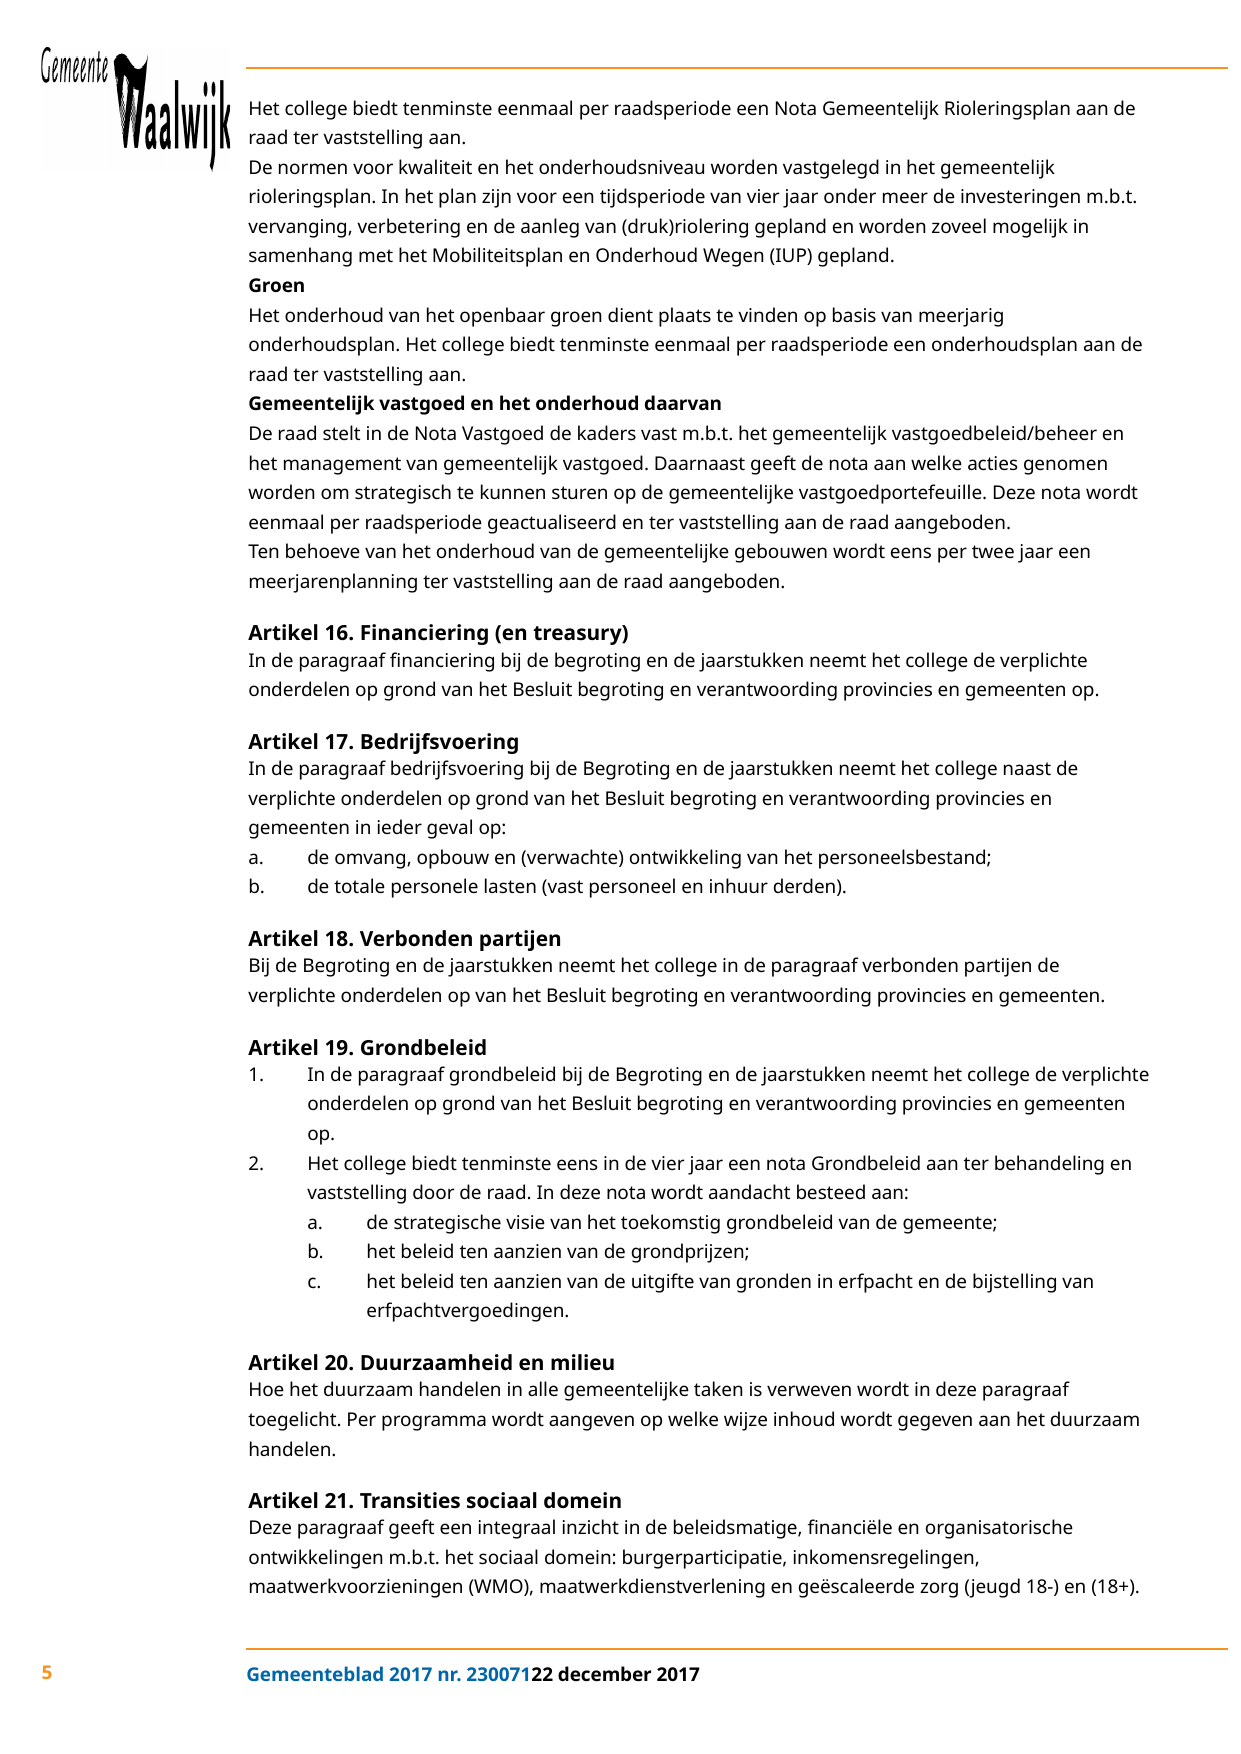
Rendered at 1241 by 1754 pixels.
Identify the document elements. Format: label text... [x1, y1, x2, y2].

text Deze paragraaf geeft een integraal inzicht in de beleidsmatige, financiële en organisatorische ontwikkelingen m.b.t. het sociaal domein: burgerparticipatie, inkomensregelingen, maatwerkvoorzieningen (WMO), maatwerkdienstverlening en geëscaleerde zorg (jeugd 18-) en (18+). [248, 1514, 1152, 1599]
text Artikel 17. Bedrijfsvoering [248, 727, 1152, 755]
text Artikel 19. Grondbeleid [248, 1033, 1152, 1061]
text Artikel 20. Duurzaamheid en milieu [248, 1348, 1152, 1377]
list het beleid ten aanzien van de grondprijzen; [307, 1238, 1152, 1264]
text Gemeentelijk vastgoed en het onderhoud daarvan [248, 391, 1152, 416]
text In de paragraaf bedrijfsvoering bij de Begroting en de jaarstukken neemt het college naast de verplichte onderdelen op grond van het Besluit begroting en verantwoording provincies en gemeenten in ieder geval op: [248, 755, 1152, 840]
text Artikel 18. Verbonden partijen [248, 924, 1152, 953]
list het beleid ten aanzien van de uitgifte van gronden in erfpacht en de bijstelling van erfpachtvergoedingen. [307, 1268, 1152, 1323]
text Het college biedt tenminste eenmaal per raadsperiode een Nota Gemeentelijk Rioleringsplan aan de raad ter vaststelling aan. [248, 95, 1152, 150]
text De raad stelt in de Nota Vastgoed de kaders vast m.b.t. het gemeentelijk vastgoedbeleid/beheer en het management van gemeentelijk vastgoed. Daarnaast geeft de nota aan welke acties genomen worden om strategisch te kunnen sturen op de gemeentelijke vastgoedportefeuille. Deze nota wordt eenmaal per raadsperiode geactualiseerd en ter vaststelling aan de raad aangeboden. [248, 420, 1152, 535]
text In de paragraaf financiering bij de begroting en de jaarstukken neemt het college de verplichte onderdelen op grond van het Besluit begroting en verantwoording provincies en gemeenten op. [248, 647, 1152, 702]
text Artikel 16. Financiering (en treasury) [248, 618, 1152, 647]
text De normen voor kwaliteit en het onderhoudsniveau worden vastgelegd in het gemeentelijk rioleringsplan. In het plan zijn voor een tijdsperiode van vier jaar onder meer de investeringen m.b.t. vervanging, verbetering en de aanleg van (druk)riolering gepland en worden zoveel mogelijk in samenhang met het Mobiliteitsplan en Onderhoud Wegen (IUP) gepland. [248, 154, 1152, 268]
text Groen [248, 272, 1152, 298]
list de omvang, opbouw en (verwachte) ontwikkeling van het personeelsbestand; [248, 844, 1152, 870]
text Bij de Begroting en de jaarstukken neemt het college in de paragraaf verbonden partijen de verplichte onderdelen op van het Besluit begroting en verantwoording provincies en gemeenten. [248, 953, 1152, 1008]
picture [41, 47, 231, 172]
text Hoe het duurzaam handelen in alle gemeentelijke taken is verweven wordt in deze paragraaf toegelicht. Per programma wordt aangeven op welke wijze inhoud wordt gegeven aan het duurzaam handelen. [248, 1377, 1152, 1461]
text Ten behoeve van het onderhoud van de gemeentelijke gebouwen wordt eens per twee jaar een meerjarenplanning ter vaststelling aan de raad aangeboden. [248, 538, 1152, 594]
text Het onderhoud van het openbaar groen dient plaats te vinden op basis van meerjarig onderhoudsplan. Het college biedt tenminste eenmaal per raadsperiode een onderhoudsplan aan de raad ter vaststelling aan. [248, 302, 1152, 387]
list Het college biedt tenminste eens in de vier jaar een nota Grondbeleid aan ter behandeling en vaststelling door de raad. In deze nota wordt aandacht besteed aan: [248, 1150, 1152, 1205]
list de strategische visie van het toekomstig grondbeleid van de gemeente; [307, 1209, 1152, 1235]
list de totale personele lasten (vast personeel en inhuur derden). [248, 874, 1152, 899]
text Artikel 21. Transities sociaal domein [248, 1486, 1152, 1514]
list In de paragraaf grondbeleid bij de Begroting en de jaarstukken neemt het college de verplichte onderdelen op grond van het Besluit begroting en verantwoording provincies en gemeenten op. [248, 1061, 1152, 1146]
